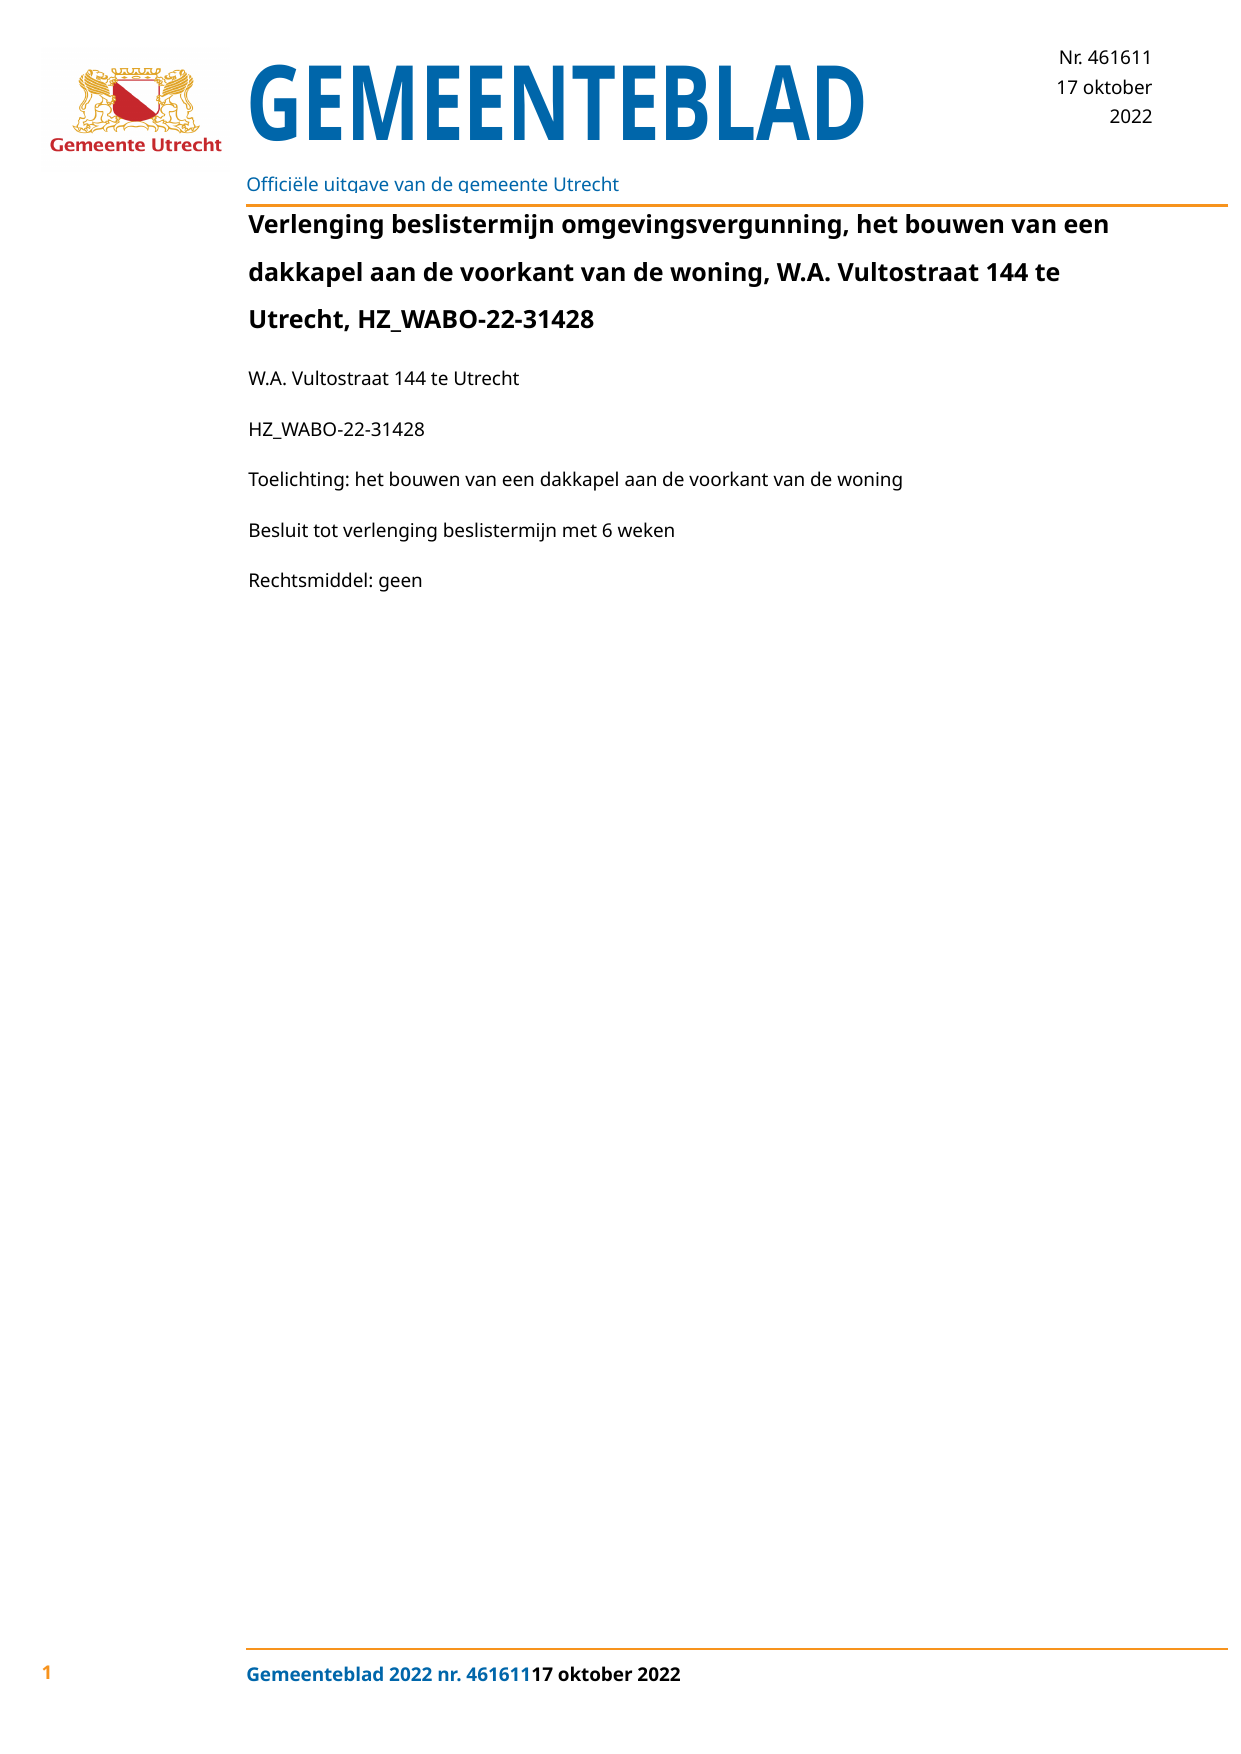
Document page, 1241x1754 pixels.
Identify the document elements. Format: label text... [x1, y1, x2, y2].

text W.A. Vultostraat 144 te Utrecht [248, 366, 1152, 391]
picture [41, 47, 231, 172]
text Besluit tot verlenging beslistermijn met 6 weken [248, 517, 1152, 542]
text Toelichting: het bouwen van een dakkapel aan de voorkant van de woning [248, 466, 1152, 492]
text HZ_WABO-22-31428 [248, 416, 1152, 442]
text Rechtsmiddel: geen [248, 567, 1152, 593]
text Verlenging beslistermijn omgevingsvergunning, het bouwen van een dakkapel aan de voorkant van de woning, W.A. Vultostraat 144 te Utrecht, HZ_WABO-22-31428 [248, 207, 1152, 336]
